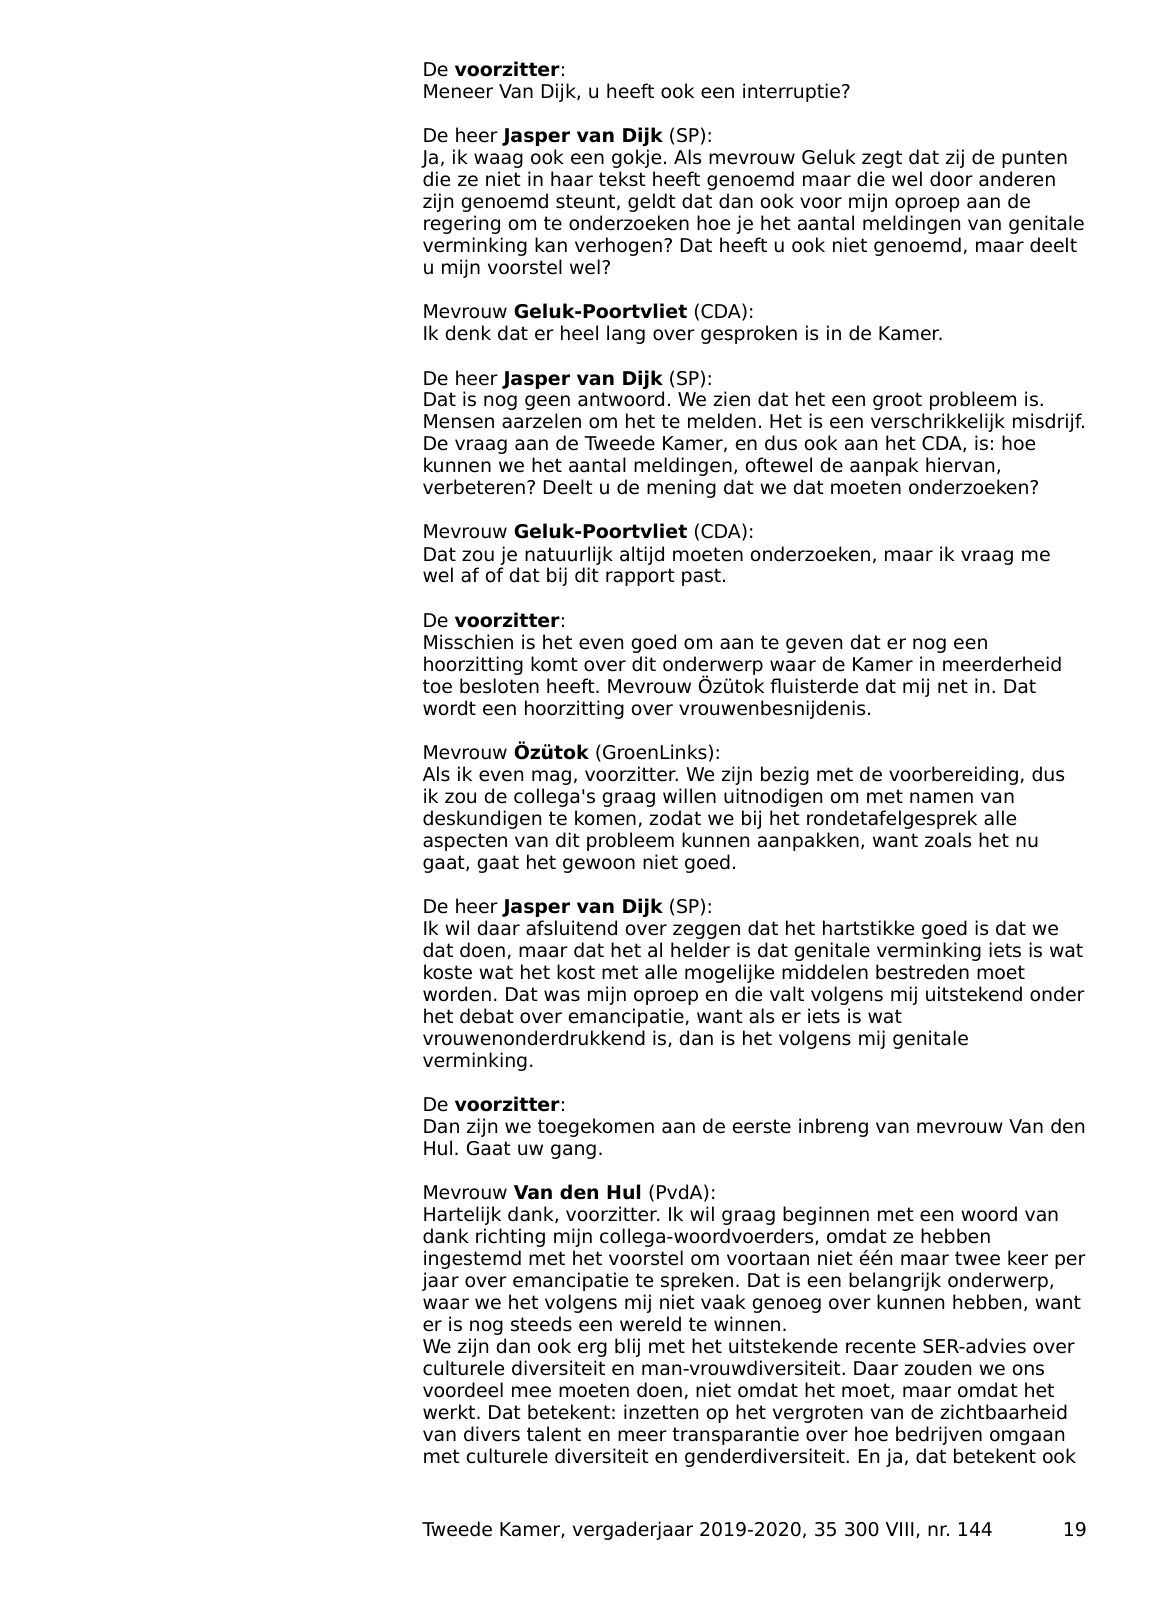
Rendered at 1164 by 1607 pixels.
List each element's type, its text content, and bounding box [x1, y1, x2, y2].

text De heer Jasper van Dijk (SP): [422, 367, 1087, 389]
text De heer Jasper van Dijk (SP): [422, 896, 1087, 918]
text De voorzitter: [422, 1094, 1087, 1116]
text De heer Jasper van Dijk (SP): [422, 125, 1087, 147]
text De voorzitter: [422, 59, 1087, 81]
text Ja, ik waag ook een gokje. Als mevrouw Geluk zegt dat zij de punten die ze niet in haar tekst heeft genoemd maar die wel door anderen zijn genoemd steunt, geldt dat dan ook voor mijn oproep aan de regering om te onderzoeken hoe je het aantal meldingen van genitale verminking kan verhogen? Dat heeft u ook niet genoemd, maar deelt u mijn voorstel wel? [422, 147, 1087, 279]
text Misschien is het even goed om aan te geven dat er nog een hoorzitting komt over dit onderwerp waar de Kamer in meerderheid toe besloten heeft. Mevrouw Özütok fluisterde dat mij net in. Dat wordt een hoorzitting over vrouwenbesnijdenis. [422, 632, 1087, 719]
text Mevrouw Özütok (GroenLinks): [422, 742, 1087, 764]
text Dat zou je natuurlijk altijd moeten onderzoeken, maar ik vraag me wel af of dat bij dit rapport past. [422, 543, 1087, 587]
text Mevrouw Van den Hul (PvdA): [422, 1182, 1087, 1204]
text Hartelijk dank, voorzitter. Ik wil graag beginnen met een woord van dank richting mijn collega-woordvoerders, omdat ze hebben ingestemd met het voorstel om voortaan niet één maar twee keer per jaar over emancipatie te spreken. Dat is een belangrijk onderwerp, waar we het volgens mij niet vaak genoeg over kunnen hebben, want er is nog steeds een wereld te winnen. [422, 1204, 1087, 1336]
text Dat is nog geen antwoord. We zien dat het een groot probleem is. Mensen aarzelen om het te melden. Het is een verschrikkelijk misdrijf. De vraag aan de Tweede Kamer, en dus ook aan het CDA, is: hoe kunnen we het aantal meldingen, oftewel de aanpak hiervan, verbeteren? Deelt u de mening dat we dat moeten onderzoeken? [422, 389, 1087, 499]
text Als ik even mag, voorzitter. We zijn bezig met de voorbereiding, dus ik zou de collega's graag willen uitnodigen om met namen van deskundigen te komen, zodat we bij het rondetafelgesprek alle aspecten van dit probleem kunnen aanpakken, want zoals het nu gaat, gaat het gewoon niet goed. [422, 764, 1087, 873]
text Meneer Van Dijk, u heeft ook een interruptie? [422, 81, 1087, 103]
text Mevrouw Geluk-Poortvliet (CDA): [422, 301, 1087, 323]
text Ik denk dat er heel lang over gesproken is in de Kamer. [422, 323, 1087, 345]
text Ik wil daar afsluitend over zeggen dat het hartstikke goed is dat we dat doen, maar dat het al helder is dat genitale verminking iets is wat koste wat het kost met alle mogelijke middelen bestreden moet worden. Dat was mijn oproep en die valt volgens mij uitstekend onder het debat over emancipatie, want als er iets is wat vrouwenonderdrukkend is, dan is het volgens mij genitale verminking. [422, 918, 1087, 1072]
text We zijn dan ook erg blij met het uitstekende recente SER-advies over culturele diversiteit en man-vrouwdiversiteit. Daar zouden we ons voordeel mee moeten doen, niet omdat het moet, maar omdat het werkt. Dat betekent: inzetten op het vergroten van de zichtbaarheid van divers talent en meer transparantie over hoe bedrijven omgaan met culturele diversiteit en genderdiversiteit. En ja, dat betekent ook [422, 1336, 1087, 1468]
text Mevrouw Geluk-Poortvliet (CDA): [422, 521, 1087, 543]
text Dan zijn we toegekomen aan de eerste inbreng van mevrouw Van den Hul. Gaat uw gang. [422, 1116, 1087, 1160]
text De voorzitter: [422, 609, 1087, 632]
